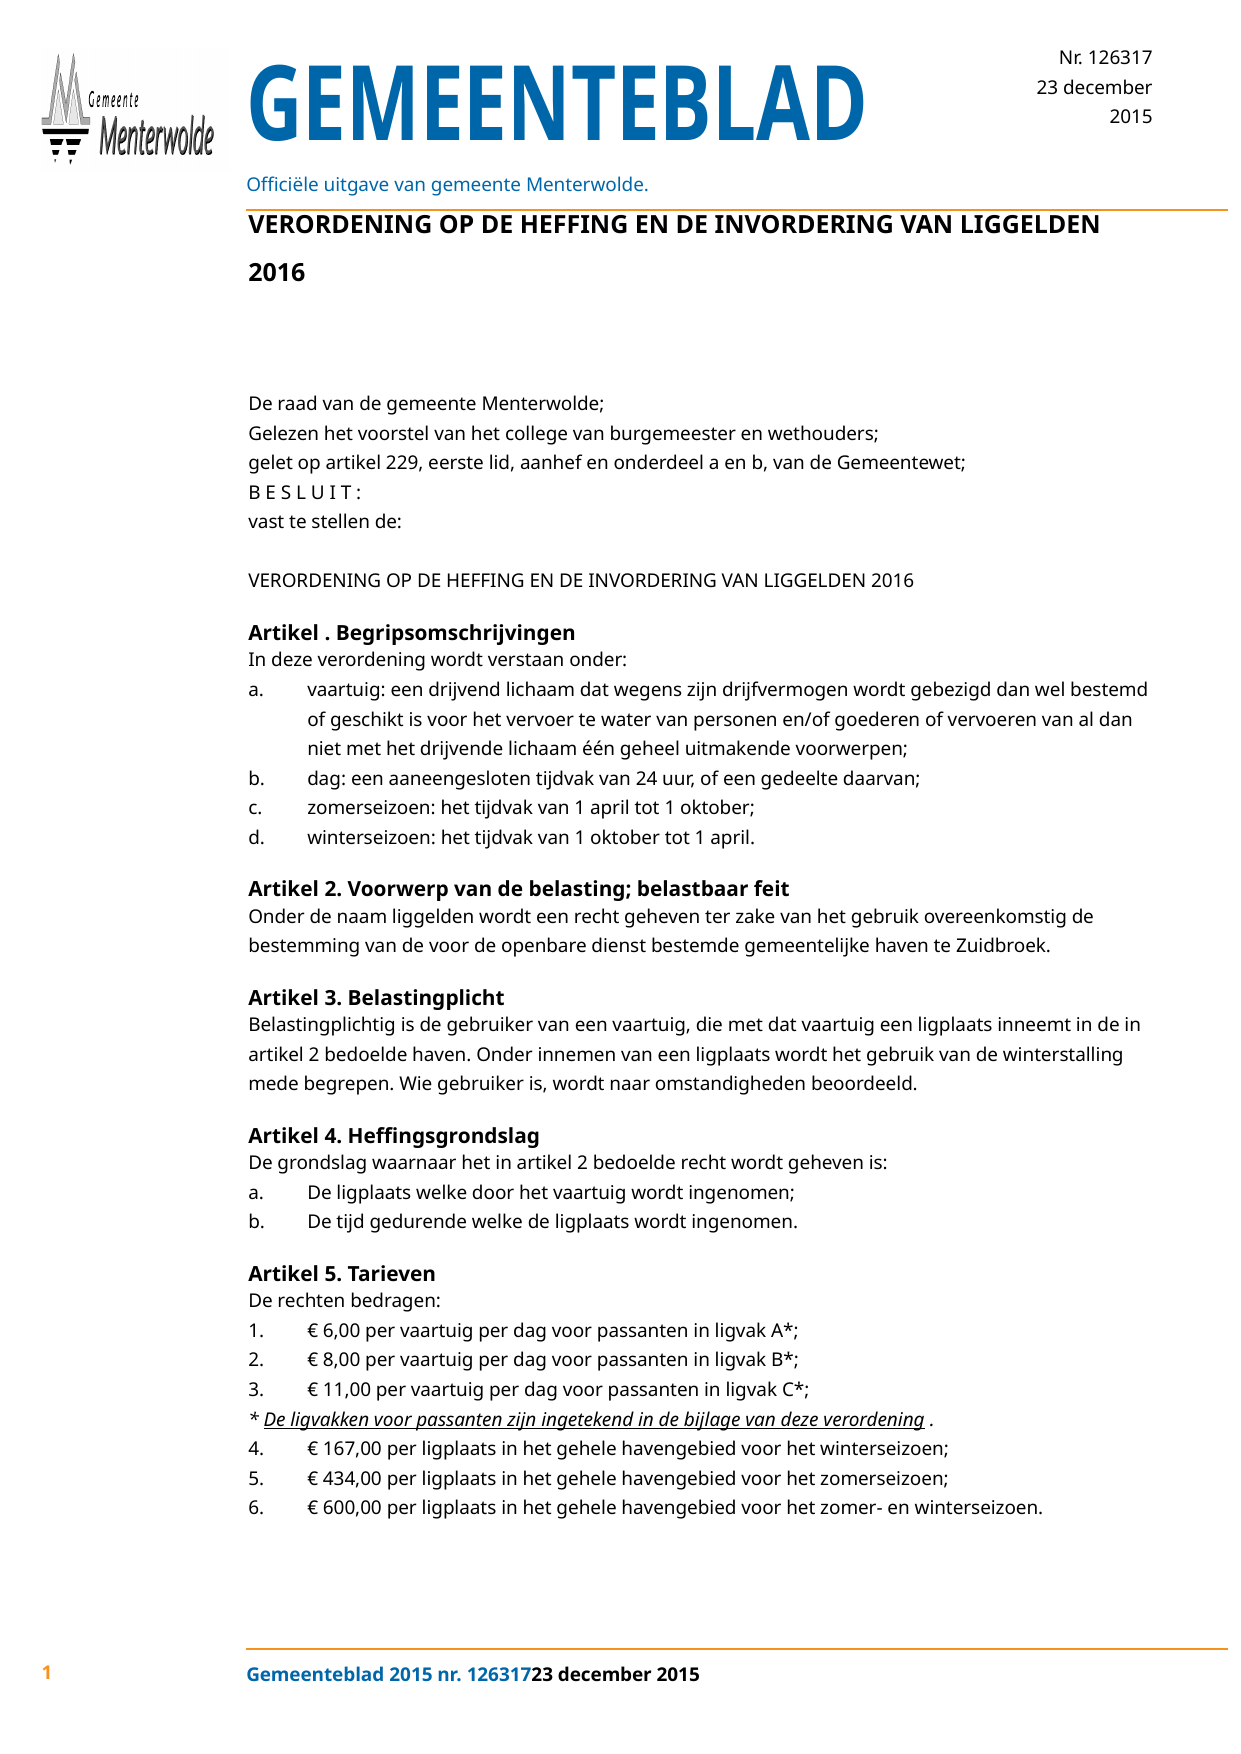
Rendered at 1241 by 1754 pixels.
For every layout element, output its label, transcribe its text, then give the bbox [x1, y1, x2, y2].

text B E S L U I T : [248, 479, 1152, 505]
text VERORDENING OP DE HEFFING EN DE INVORDERING VAN LIGGELDEN 2016 [248, 568, 1152, 593]
text In deze verordening wordt verstaan onder: [248, 647, 1152, 672]
list € 434,00 per ligplaats in het gehele havengebied voor het zomerseizoen; [248, 1465, 1152, 1491]
text Onder de naam liggelden wordt een recht geheven ter zake van het gebruik overeenkomstig de bestemming van de voor de openbare dienst bestemde gemeentelijke haven te Zuidbroek. [248, 903, 1152, 958]
text De raad van de gemeente Menterwolde; [248, 390, 1152, 416]
text De rechten bedragen: [248, 1287, 1152, 1313]
text Artikel 2. Voorwerp van de belasting; belastbaar feit [248, 874, 1152, 903]
list De tijd gedurende welke de ligplaats wordt ingenomen. [248, 1208, 1152, 1234]
text Artikel . Begripsomschrijvingen [248, 618, 1152, 647]
list winterseizoen: het tijdvak van 1 oktober tot 1 april. [248, 824, 1152, 850]
list € 167,00 per ligplaats in het gehele havengebied voor het winterseizoen; [248, 1435, 1152, 1461]
list zomerseizoen: het tijdvak van 1 april tot 1 oktober; [248, 794, 1152, 820]
text VERORDENING OP DE HEFFING EN DE INVORDERING VAN LIGGELDEN 2016 [248, 211, 1152, 288]
picture [41, 47, 231, 172]
list € 6,00 per vaartuig per dag voor passanten in ligvak A*; [248, 1317, 1152, 1343]
list vaartuig: een drijvend lichaam dat wegens zijn drijfvermogen wordt gebezigd dan wel bestemd of geschikt is voor het vervoer te water van personen en/of goederen of vervoeren van al dan niet met het drijvende lichaam één geheel uitmakende voorwerpen; [248, 676, 1152, 761]
list € 11,00 per vaartuig per dag voor passanten in ligvak C*; [248, 1376, 1152, 1402]
text De grondslag waarnaar het in artikel 2 bedoelde recht wordt geheven is: [248, 1149, 1152, 1175]
text * De ligvakken voor passanten zijn ingetekend in de bijlage van deze verordening . [248, 1406, 1152, 1431]
list De ligplaats welke door het vaartuig wordt ingenomen; [248, 1179, 1152, 1205]
text Artikel 4. Heffingsgrondslag [248, 1121, 1152, 1149]
list € 600,00 per ligplaats in het gehele havengebied voor het zomer- en winterseizoen. [248, 1494, 1152, 1520]
list € 8,00 per vaartuig per dag voor passanten in ligvak B*; [248, 1347, 1152, 1372]
text vast te stellen de: [248, 508, 1152, 534]
text Artikel 3. Belastingplicht [248, 983, 1152, 1011]
list dag: een aaneengesloten tijdvak van 24 uur, of een gedeelte daarvan; [248, 765, 1152, 791]
text gelet op artikel 229, eerste lid, aanhef en onderdeel a en b, van de Gemeentewet; [248, 449, 1152, 475]
text Gelezen het voorstel van het college van burgemeester en wethouders; [248, 420, 1152, 446]
text Belastingplichtig is de gebruiker van een vaartuig, die met dat vaartuig een ligplaats inneemt in de in artikel 2 bedoelde haven. Onder innemen van een ligplaats wordt het gebruik van de winterstalling mede begrepen. Wie gebruiker is, wordt naar omstandigheden beoordeeld. [248, 1011, 1152, 1096]
text Artikel 5. Tarieven [248, 1259, 1152, 1287]
